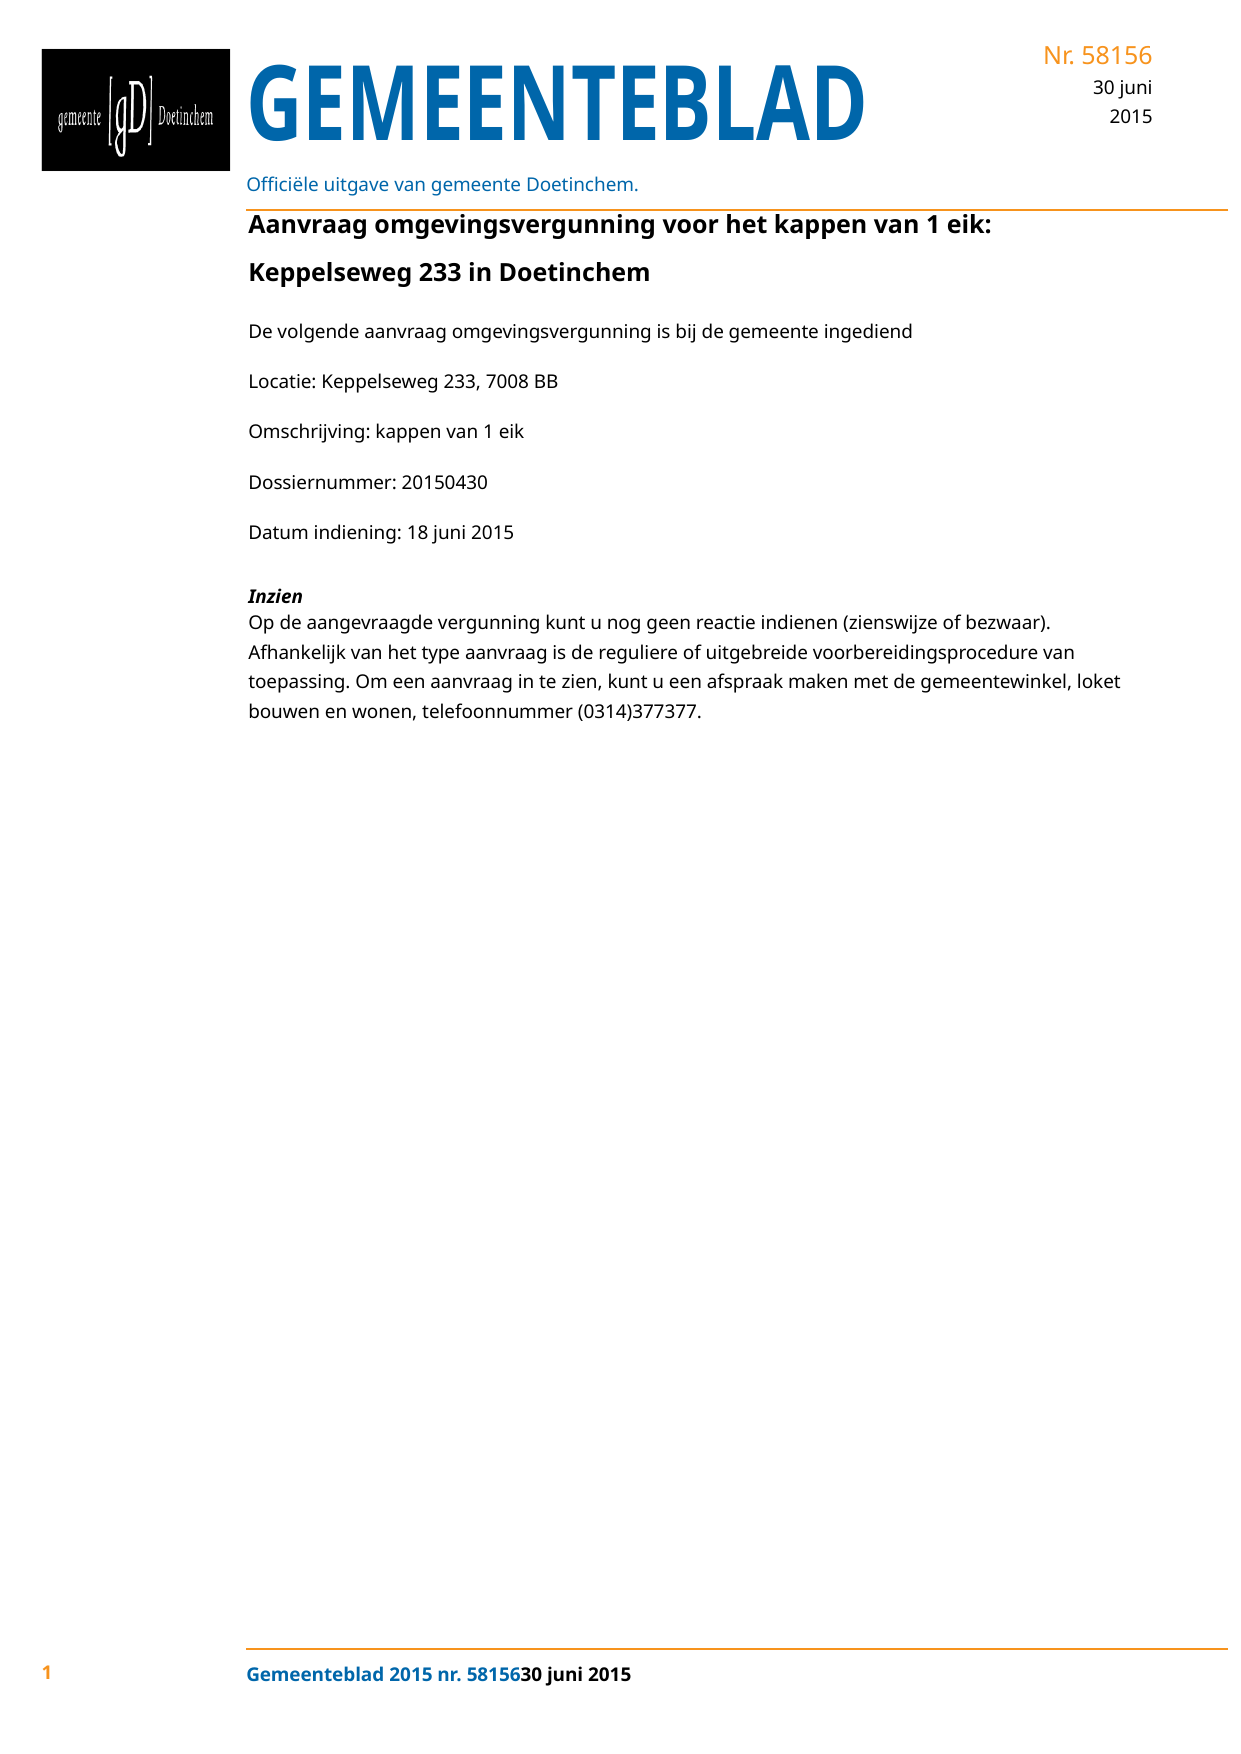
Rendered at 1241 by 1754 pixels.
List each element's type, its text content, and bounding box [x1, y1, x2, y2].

text Dossiernummer: 20150430 [248, 469, 1152, 495]
text De volgende aanvraag omgevingsvergunning is bij de gemeente ingediend [248, 318, 1152, 344]
text Inzien [248, 583, 1152, 609]
text Datum indiening: 18 juni 2015 [248, 519, 1152, 545]
text Locatie: Keppelseweg 233, 7008 BB [248, 368, 1152, 394]
text Op de aangevraagde vergunning kunt u nog geen reactie indienen (zienswijze of bezwaar). Afhankelijk van het type aanvraag is de reguliere of uitgebreide voorbereidingsprocedure van toepassing. Om een aanvraag in te zien, kunt u een afspraak maken met de gemeentewinkel, loket bouwen en wonen, telefoonnummer (0314)377377. [248, 609, 1152, 724]
text Omschrijving: kappen van 1 eik [248, 419, 1152, 444]
picture [41, 47, 231, 172]
text Aanvraag omgevingsvergunning voor het kappen van 1 eik: Keppelseweg 233 in Doetinchem [248, 211, 1152, 288]
